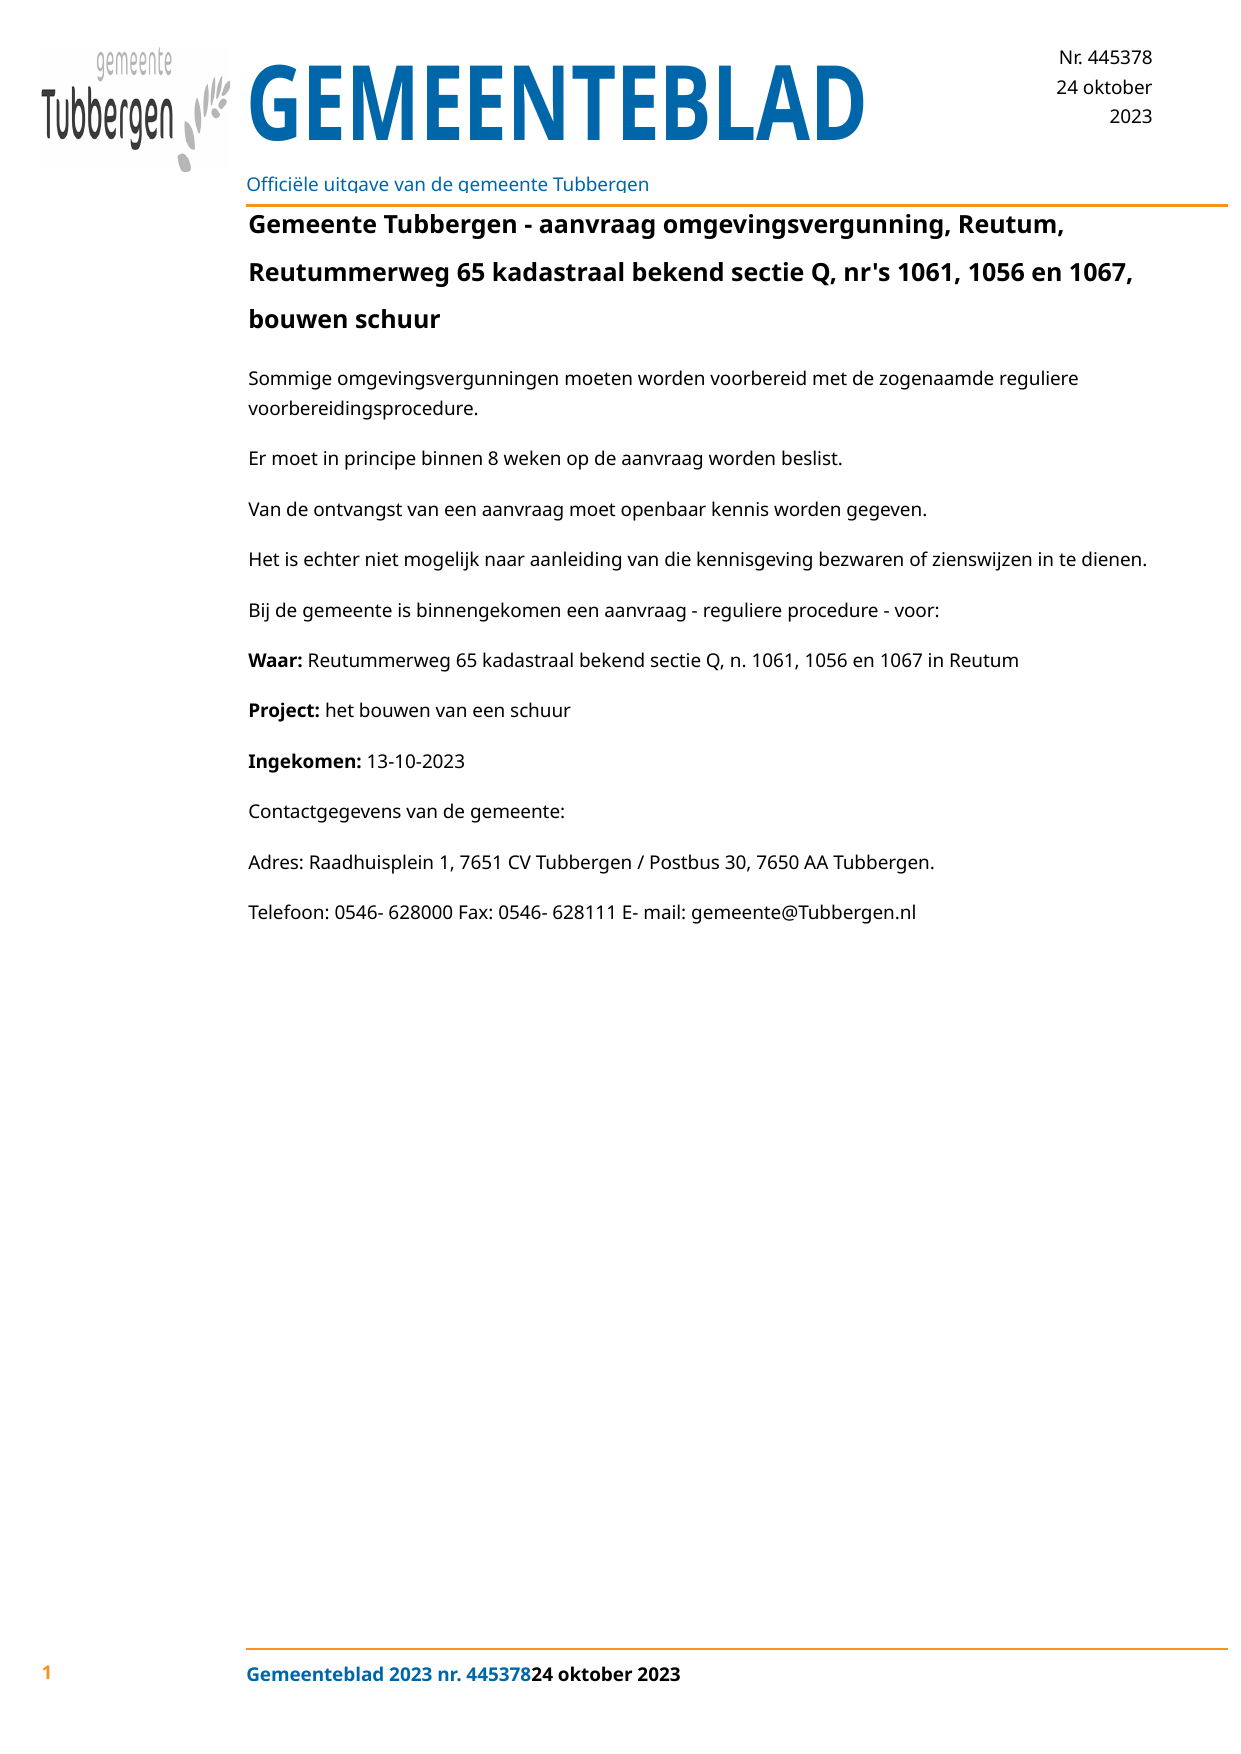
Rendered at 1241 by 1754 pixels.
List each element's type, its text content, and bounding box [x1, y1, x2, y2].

text Project: het bouwen van een schuur [248, 698, 1152, 723]
text Gemeente Tubbergen - aanvraag omgevingsvergunning, Reutum, Reutummerweg 65 kadastraal bekend sectie Q, nr's 1061, 1056 en 1067, bouwen schuur [248, 207, 1152, 336]
text Er moet in principe binnen 8 weken op de aanvraag worden beslist. [248, 446, 1152, 471]
text Bij de gemeente is binnengekomen een aanvraag - reguliere procedure - voor: [248, 597, 1152, 622]
text Contactgegevens van de gemeente: [248, 798, 1152, 824]
text Telefoon: 0546- 628000 Fax: 0546- 628111 E- mail: gemeente@Tubbergen.nl [248, 899, 1152, 925]
text Het is echter niet mogelijk naar aanleiding van die kennisgeving bezwaren of zienswijzen in te dienen. [248, 546, 1152, 572]
text Waar: Reutummerweg 65 kadastraal bekend sectie Q, n. 1061, 1056 en 1067 in Reutum [248, 647, 1152, 673]
picture [41, 47, 231, 172]
text Sommige omgevingsvergunningen moeten worden voorbereid met de zogenaamde reguliere voorbereidingsprocedure. [248, 366, 1152, 421]
text Ingekomen: 13-10-2023 [248, 748, 1152, 774]
text Van de ontvangst van een aanvraag moet openbaar kennis worden gegeven. [248, 496, 1152, 522]
text Adres: Raadhuisplein 1, 7651 CV Tubbergen / Postbus 30, 7650 AA Tubbergen. [248, 849, 1152, 874]
